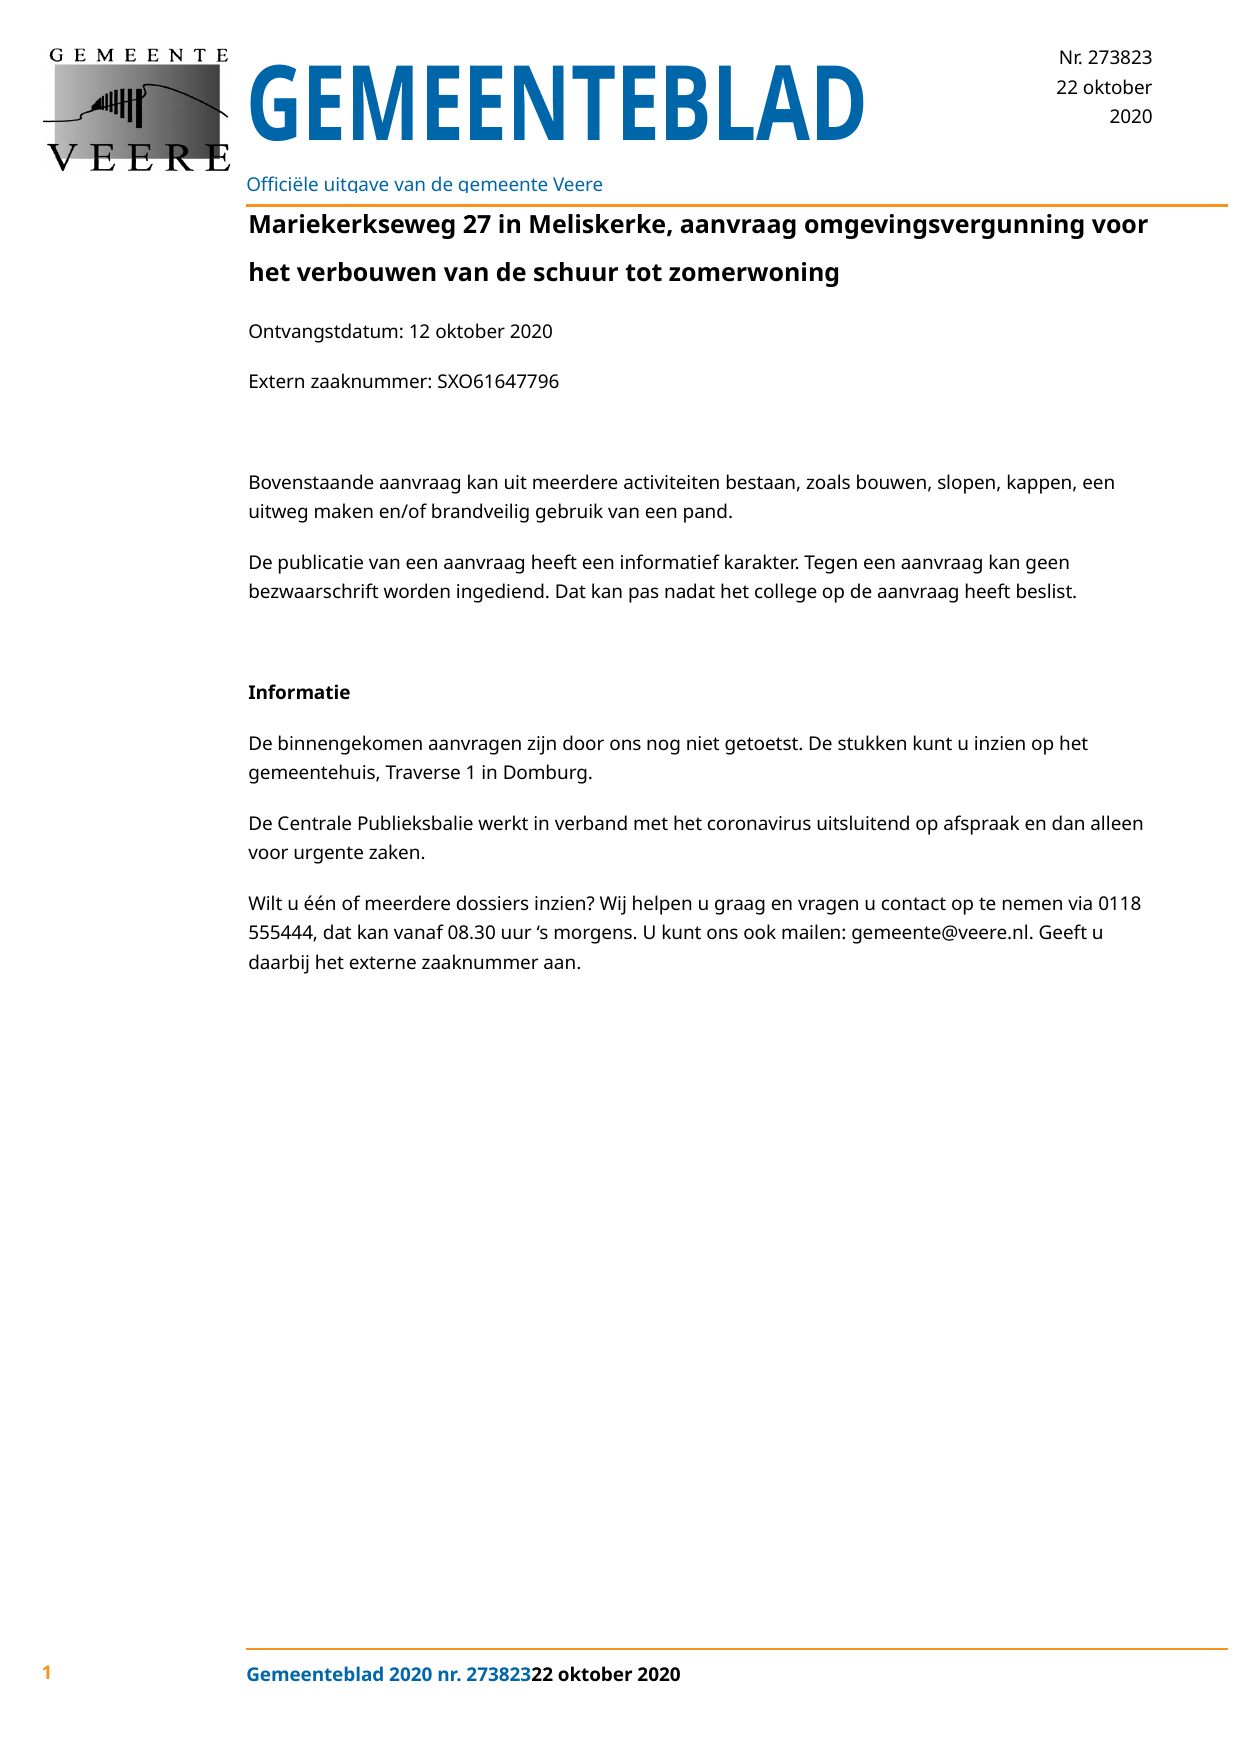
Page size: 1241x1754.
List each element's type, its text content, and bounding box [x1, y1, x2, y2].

text Bovenstaande aanvraag kan uit meerdere activiteiten bestaan, zoals bouwen, slopen, kappen, een uitweg maken en/of brandveilig gebruik van een pand. [248, 469, 1152, 524]
text Extern zaaknummer: SXO61647796 [248, 368, 1152, 394]
text Wilt u één of meerdere dossiers inzien? Wij helpen u graag en vragen u contact op te nemen via 0118 555444, dat kan vanaf 08.30 uur ‘s morgens. U kunt ons ook mailen: gemeente@veere.nl. Geeft u daarbij het externe zaaknummer aan. [248, 890, 1152, 975]
text De binnengekomen aanvragen zijn door ons nog niet getoetst. De stukken kunt u inzien op het gemeentehuis, Traverse 1 in Domburg. [248, 730, 1152, 785]
text De Centrale Publieksbalie werkt in verband met het coronavirus uitsluitend op afspraak en dan alleen voor urgente zaken. [248, 810, 1152, 865]
text Ontvangstdatum: 12 oktober 2020 [248, 318, 1152, 344]
text De publicatie van een aanvraag heeft een informatief karakter. Tegen een aanvraag kan geen bezwaarschrift worden ingediend. Dat kan pas nadat het college op de aanvraag heeft beslist. [248, 549, 1152, 604]
text Informatie [248, 679, 1152, 705]
text Mariekerkseweg 27 in Meliskerke, aanvraag omgevingsvergunning voor het verbouwen van de schuur tot zomerwoning [248, 207, 1152, 288]
picture [41, 47, 231, 172]
